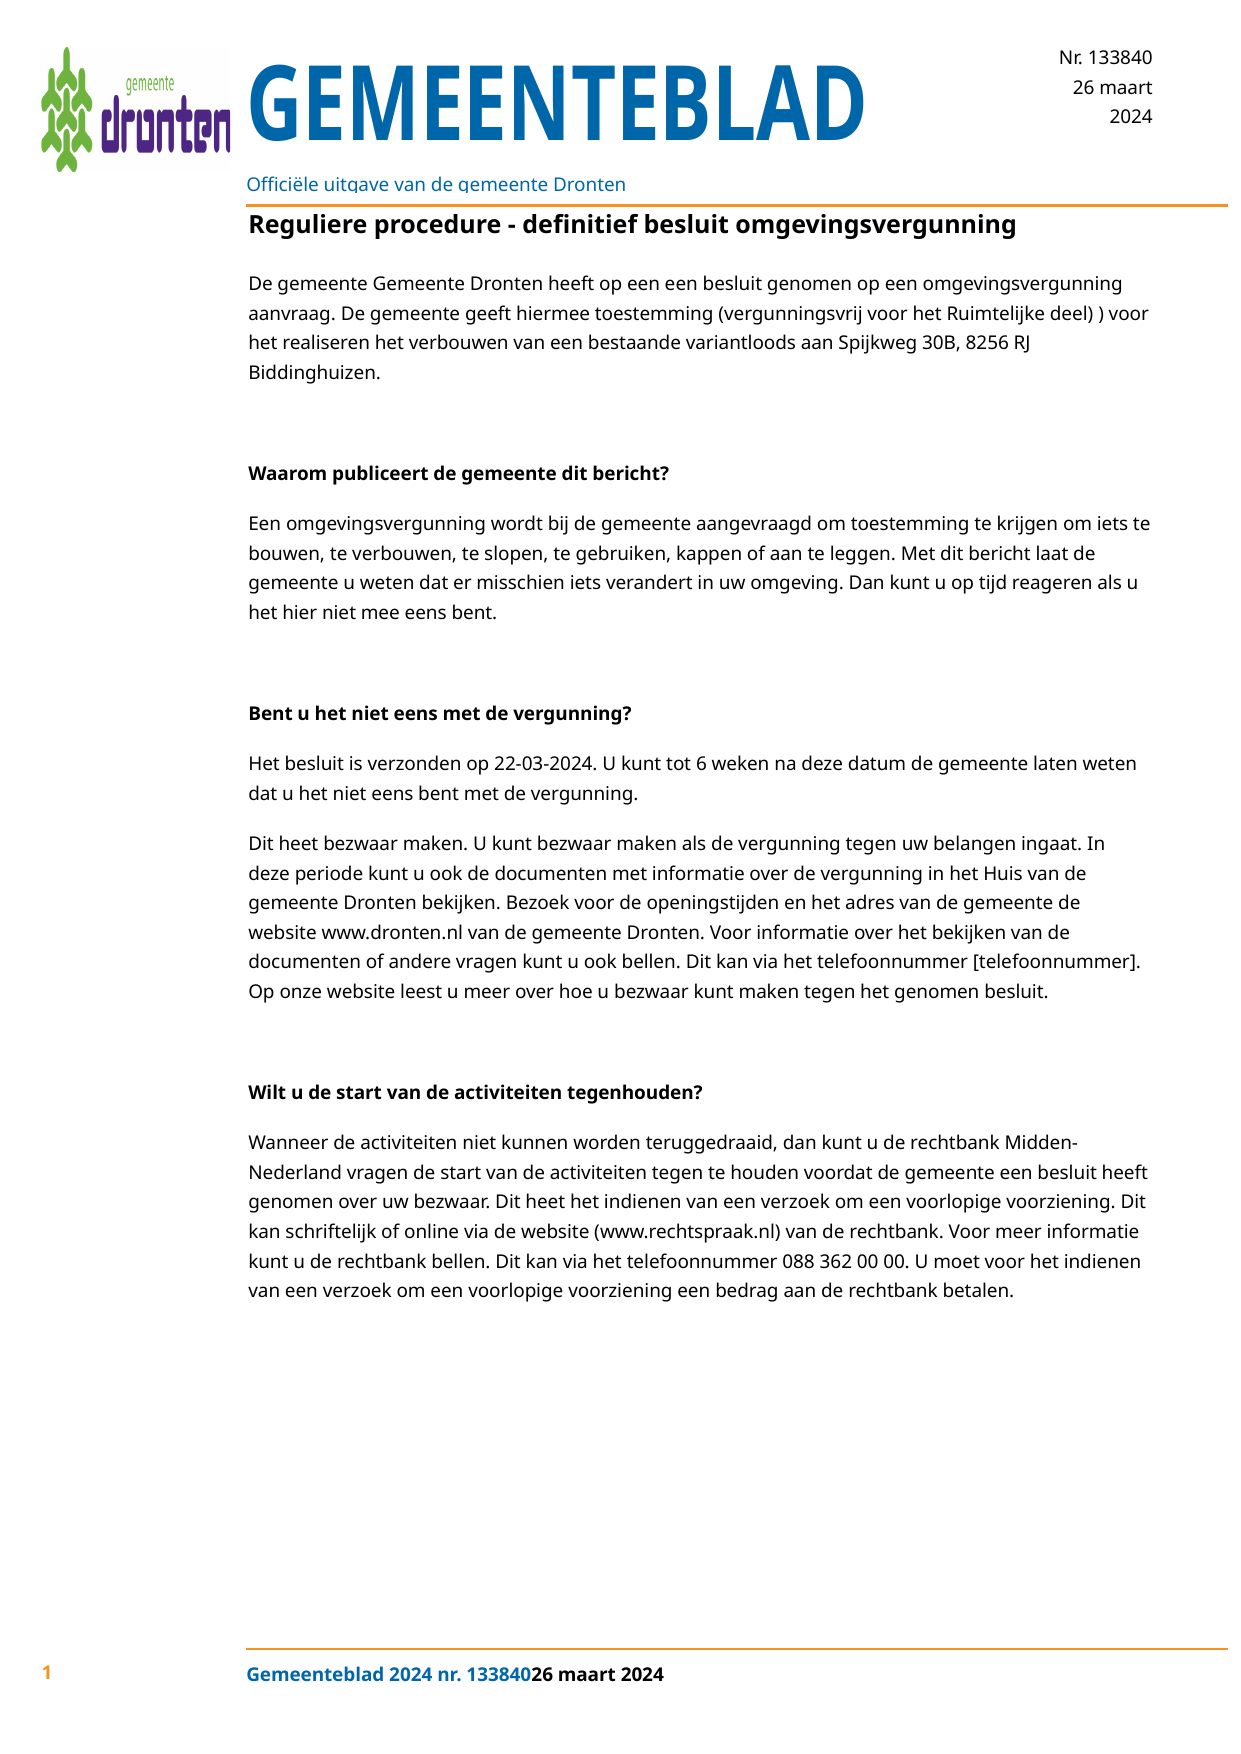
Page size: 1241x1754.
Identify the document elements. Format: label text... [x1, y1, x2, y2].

text Bent u het niet eens met de vergunning? [248, 700, 1152, 726]
text De gemeente Gemeente Dronten heeft op een een besluit genomen op een omgevingsvergunning aanvraag. De gemeente geeft hiermee toestemming (vergunningsvrij voor het Ruimtelijke deel) ) voor het realiseren het verbouwen van een bestaande variantloods aan Spijkweg 30B, 8256 RJ Biddinghuizen. [248, 270, 1152, 385]
text Het besluit is verzonden op 22-03-2024. U kunt tot 6 weken na deze datum de gemeente laten weten dat u het niet eens bent met de vergunning. [248, 750, 1152, 806]
text Reguliere procedure - definitief besluit omgevingsvergunning [248, 207, 1152, 241]
text Wanneer de activiteiten niet kunnen worden teruggedraaid, dan kunt u de rechtbank Midden-Nederland vragen de start van de activiteiten tegen te houden voordat de gemeente een besluit heeft genomen over uw bezwaar. Dit heet het indienen van een verzoek om een voorlopige voorziening. Dit kan schriftelijk of online via de website (www.rechtspraak.nl) van de rechtbank. Voor meer informatie kunt u de rechtbank bellen. Dit kan via het telefoonnummer 088 362 00 00. U moet voor het indienen van een verzoek om een voorlopige voorziening een bedrag aan de rechtbank betalen. [248, 1129, 1152, 1303]
text Een omgevingsvergunning wordt bij de gemeente aangevraagd om toestemming te krijgen om iets te bouwen, te verbouwen, te slopen, te gebruiken, kappen of aan te leggen. Met dit bericht laat de gemeente u weten dat er misschien iets verandert in uw omgeving. Dan kunt u op tijd reageren als u het hier niet mee eens bent. [248, 510, 1152, 625]
picture [41, 47, 231, 172]
text Waarom publiceert de gemeente dit bericht? [248, 460, 1152, 486]
text Dit heet bezwaar maken. U kunt bezwaar maken als de vergunning tegen uw belangen ingaat. In deze periode kunt u ook de documenten met informatie over de vergunning in het Huis van de gemeente Dronten bekijken. Bezoek voor de openingstijden en het adres van de gemeente de website www.dronten.nl van de gemeente Dronten. Voor informatie over het bekijken van de documenten of andere vragen kunt u ook bellen. Dit kan via het telefoonnummer [telefoonnummer]. Op onze website leest u meer over hoe u bezwaar kunt maken tegen het genomen besluit. [248, 830, 1152, 1004]
text Wilt u de start van de activiteiten tegenhouden? [248, 1079, 1152, 1105]
